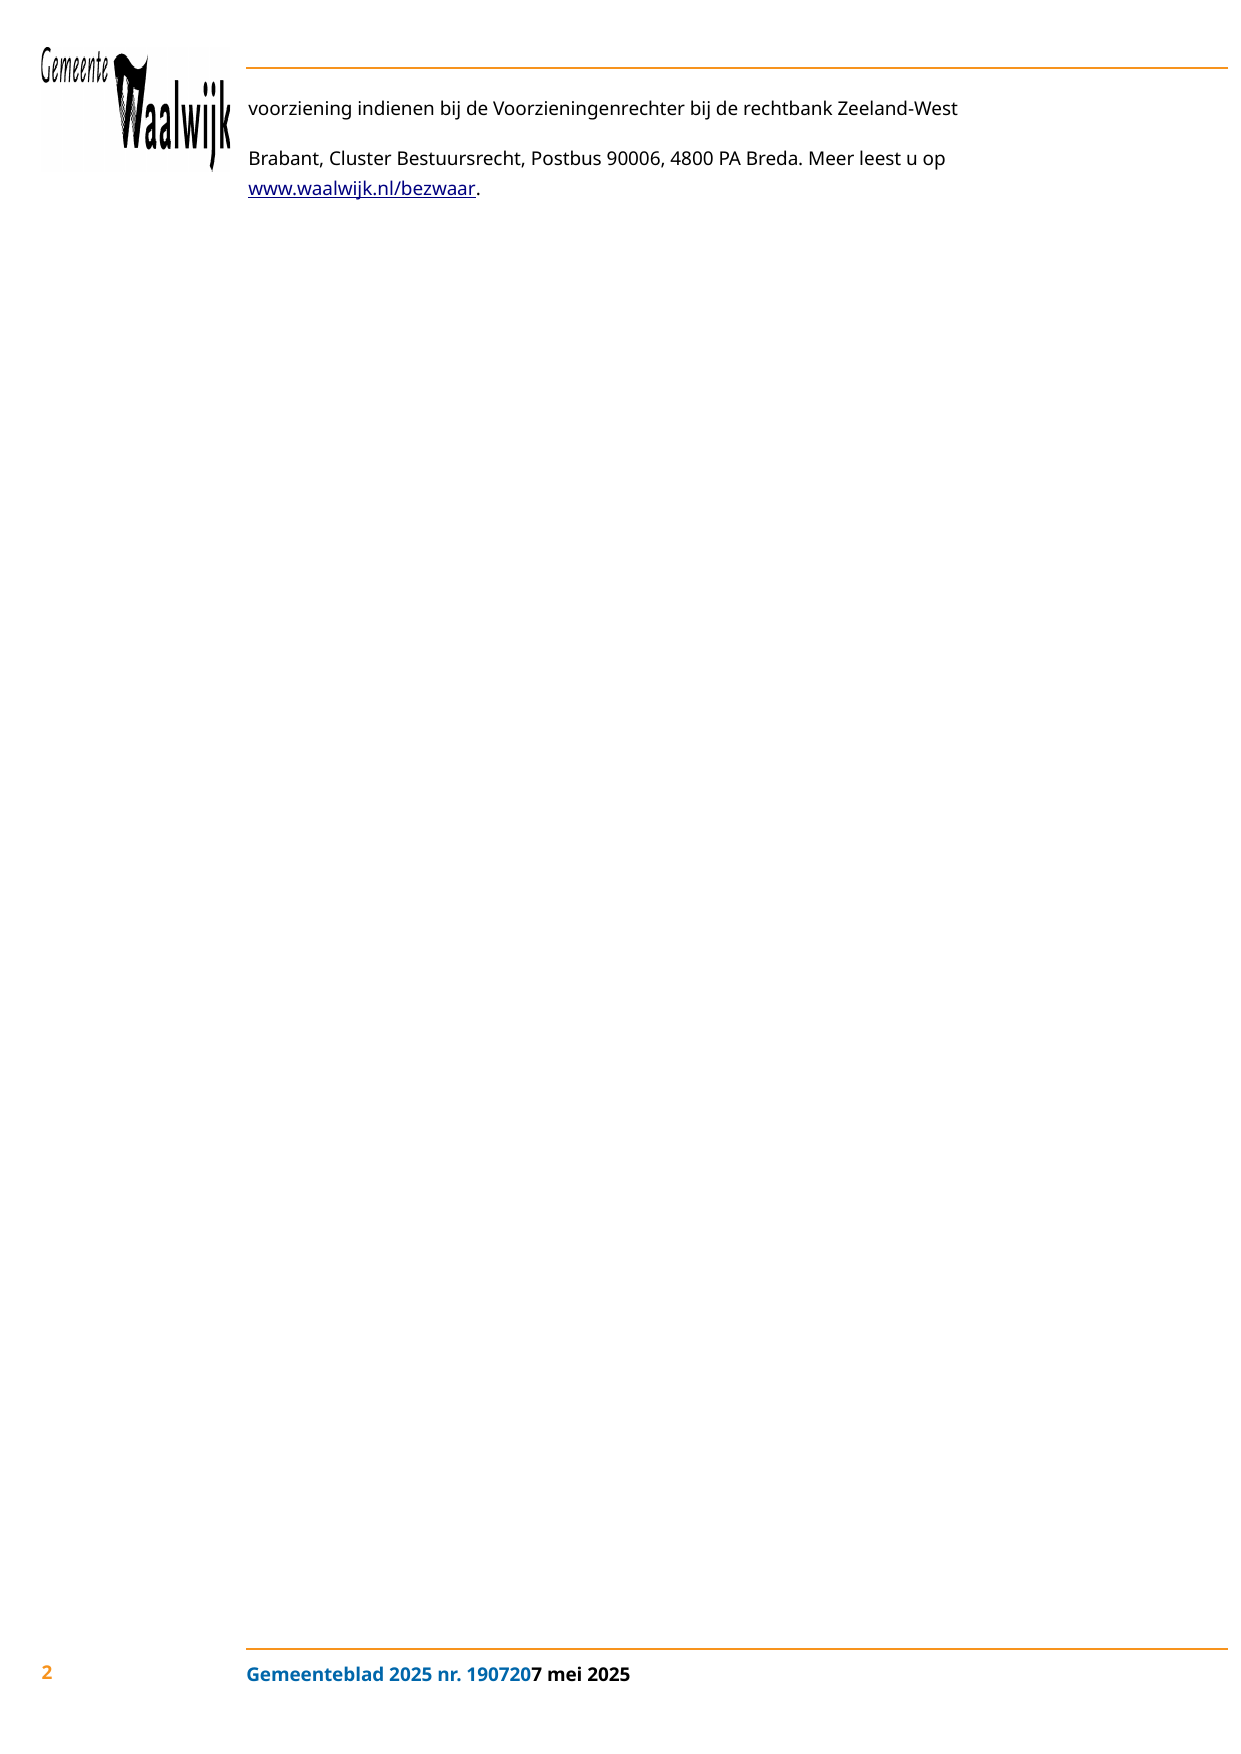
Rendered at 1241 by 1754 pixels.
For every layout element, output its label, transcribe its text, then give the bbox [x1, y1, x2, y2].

picture [41, 47, 231, 172]
text voorziening indienen bij de Voorzieningenrechter bij de rechtbank Zeeland-West [248, 95, 1152, 121]
text Brabant, Cluster Bestuursrecht, Postbus 90006, 4800 PA Breda. Meer leest u op www.waalwijk.nl/bezwaar. [248, 145, 1152, 201]
